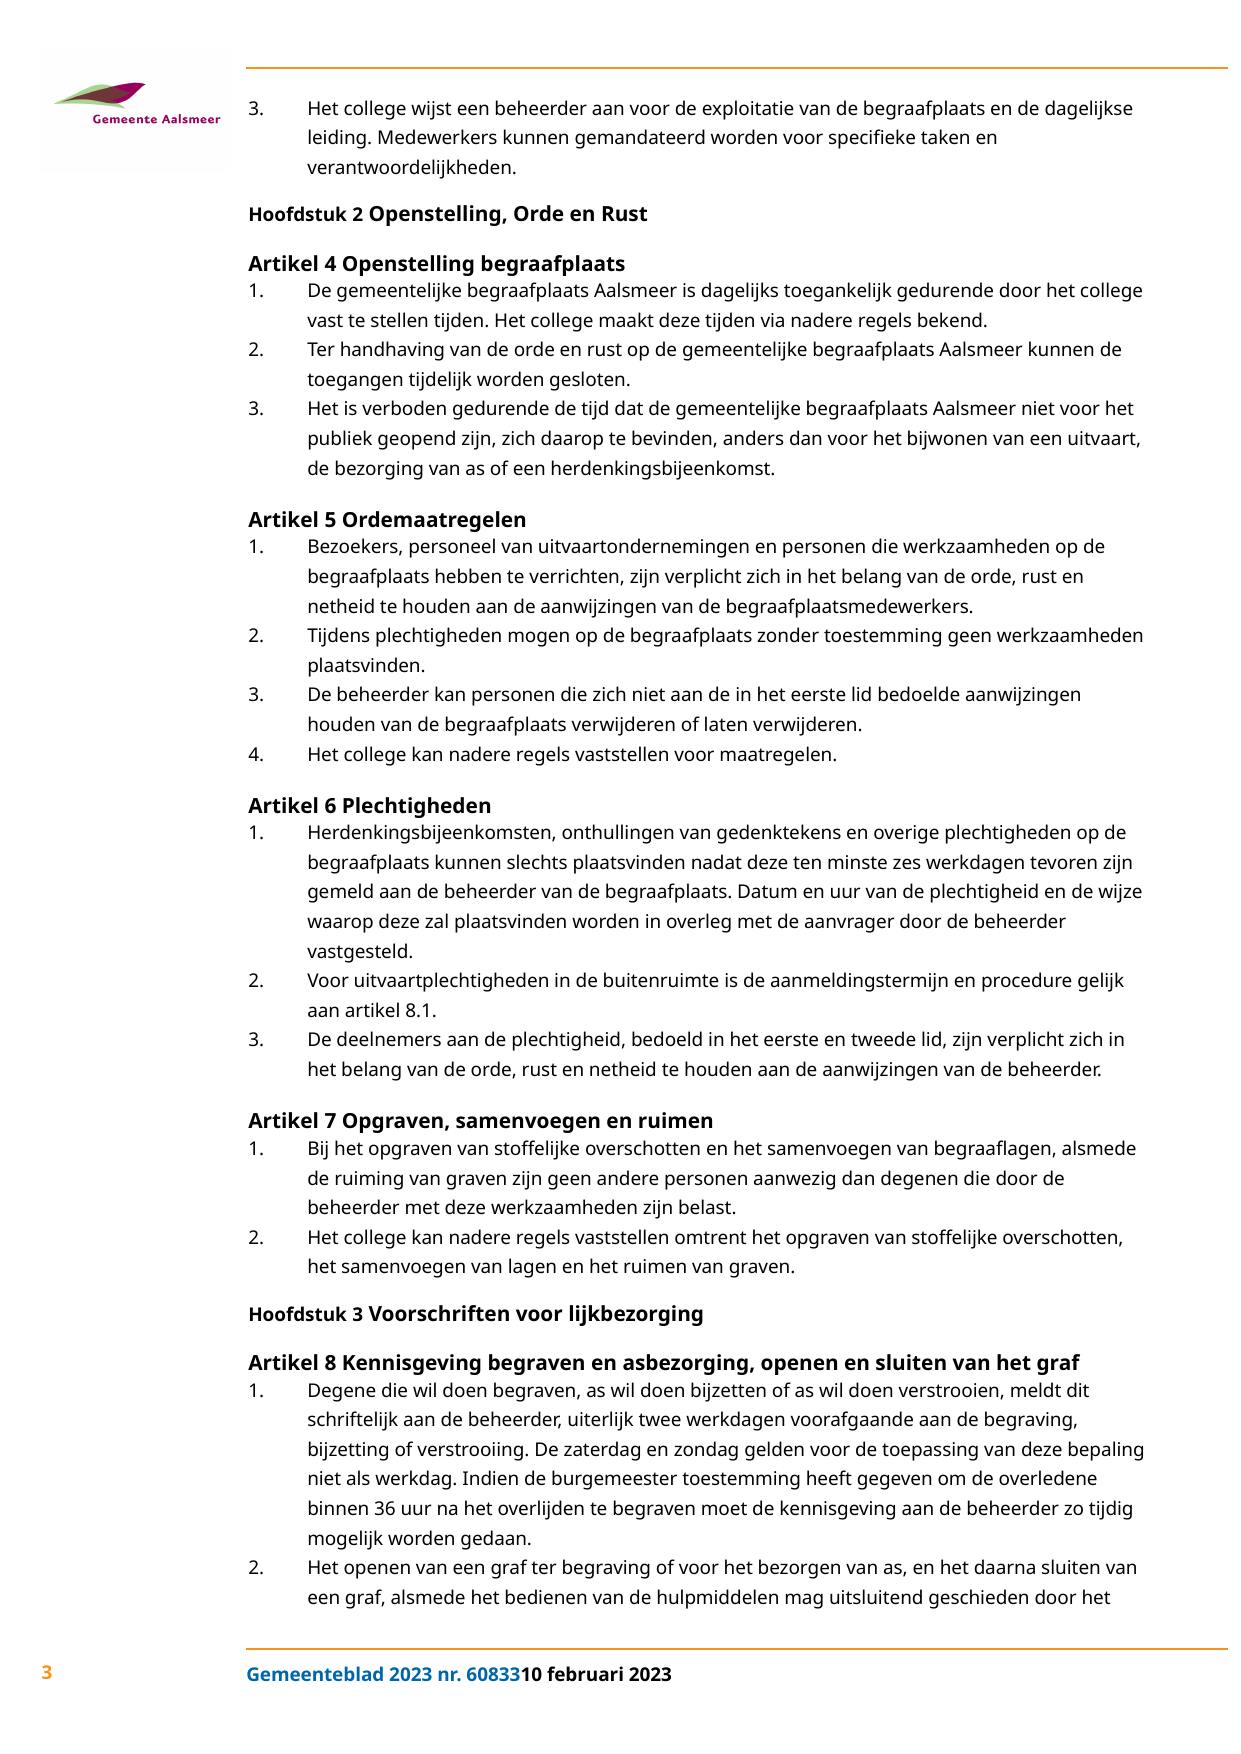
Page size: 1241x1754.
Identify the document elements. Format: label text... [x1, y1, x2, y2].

list De deelnemers aan de plechtigheid, bedoeld in het eerste en tweede lid, zijn verplicht zich in het belang van de orde, rust en netheid te houden aan de aanwijzingen van de beheerder. [248, 1027, 1152, 1082]
list Het is verboden gedurende de tijd dat de gemeentelijke begraafplaats Aalsmeer niet voor het publiek geopend zijn, zich daarop te bevinden, anders dan voor het bijwonen van een uitvaart, de bezorging van as of een herdenkingsbijeenkomst. [248, 396, 1152, 481]
picture [41, 47, 231, 172]
list Het college kan nadere regels vaststellen voor maatregelen. [248, 741, 1152, 766]
list Tijdens plechtigheden mogen op de begraafplaats zonder toestemming geen werkzaamheden plaatsvinden. [248, 622, 1152, 678]
list Ter handhaving van de orde en rust op de gemeentelijke begraafplaats Aalsmeer kunnen de toegangen tijdelijk worden gesloten. [248, 336, 1152, 392]
text Artikel 4 Openstelling begraafplaats [248, 249, 1152, 277]
text Artikel 6 Plechtigheden [248, 791, 1152, 819]
list De gemeentelijke begraafplaats Aalsmeer is dagelijks toegankelijk gedurende door het college vast te stellen tijden. Het college maakt deze tijden via nadere regels bekend. [248, 277, 1152, 333]
text Artikel 8 Kennisgeving begraven en asbezorging, openen en sluiten van het graf [248, 1348, 1152, 1377]
list Het openen van een graf ter begraving of voor het bezorgen van as, en het daarna sluiten van een graf, alsmede het bedienen van de hulpmiddelen mag uitsluitend geschieden door het [248, 1554, 1152, 1609]
list Voor uitvaartplechtigheden in de buitenruimte is de aanmeldingstermijn en procedure gelijk aan artikel 8.1. [248, 967, 1152, 1023]
list Herdenkingsbijeenkomsten, onthullingen van gedenktekens en overige plechtigheden op de begraafplaats kunnen slechts plaatsvinden nadat deze ten minste zes werkdagen tevoren zijn gemeld aan de beheerder van de begraafplaats. Datum en uur van de plechtigheid en de wijze waarop deze zal plaatsvinden worden in overleg met de aanvrager door de beheerder vastgesteld. [248, 819, 1152, 964]
list De beheerder kan personen die zich niet aan de in het eerste lid bedoelde aanwijzingen houden van de begraafplaats verwijderen of laten verwijderen. [248, 682, 1152, 737]
list Bij het opgraven van stoffelijke overschotten en het samenvoegen van begraaflagen, alsmede de ruiming van graven zijn geen andere personen aanwezig dan degenen die door de beheerder met deze werkzaamheden zijn belast. [248, 1135, 1152, 1220]
text Artikel 5 Ordemaatregelen [248, 505, 1152, 534]
list Het college kan nadere regels vaststellen omtrent het opgraven van stoffelijke overschotten, het samenvoegen van lagen en het ruimen van graven. [248, 1224, 1152, 1279]
list Bezoekers, personeel van uitvaartondernemingen en personen die werkzaamheden op de begraafplaats hebben te verrichten, zijn verplicht zich in het belang van de orde, rust en netheid te houden aan de aanwijzingen van de begraafplaatsmedewerkers. [248, 534, 1152, 618]
text Hoofdstuk 3 Voorschriften voor lijkbezorging [248, 1299, 1152, 1327]
text Artikel 7 Opgraven, samenvoegen en ruimen [248, 1107, 1152, 1135]
list Degene die wil doen begraven, as wil doen bijzetten of as wil doen verstrooien, meldt dit schriftelijk aan de beheerder, uiterlijk twee werkdagen voorafgaande aan de begraving, bijzetting of verstrooiing. De zaterdag en zondag gelden voor de toepassing van deze bepaling niet als werkdag. Indien de burgemeester toestemming heeft gegeven om de overledene binnen 36 uur na het overlijden te begraven moet de kennisgeving aan de beheerder zo tijdig mogelijk worden gedaan. [248, 1377, 1152, 1550]
list Het college wijst een beheerder aan voor de exploitatie van de begraafplaats en de dagelijkse leiding. Medewerkers kunnen gemandateerd worden voor specifieke taken en verantwoordelijkheden. [248, 95, 1152, 180]
text Hoofdstuk 2 Openstelling, Orde en Rust [248, 199, 1152, 228]
